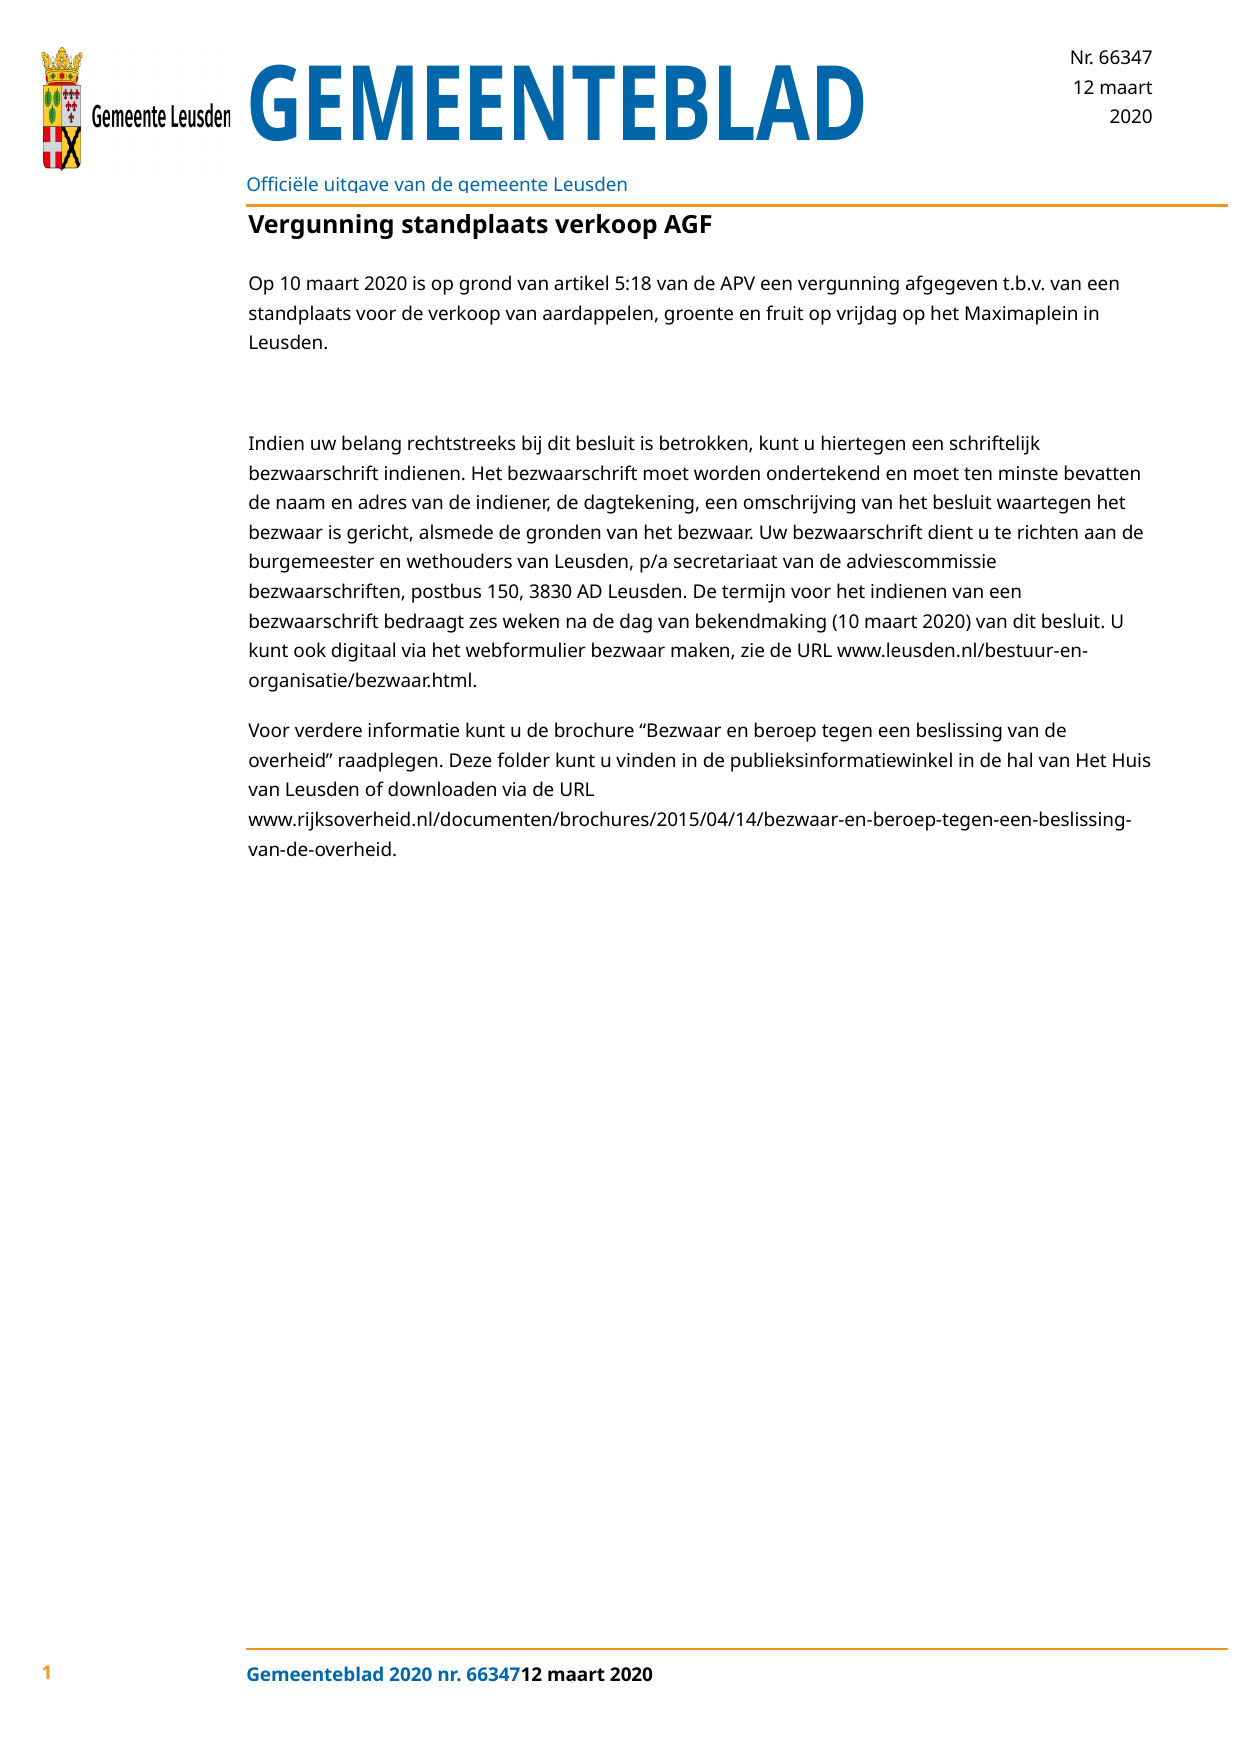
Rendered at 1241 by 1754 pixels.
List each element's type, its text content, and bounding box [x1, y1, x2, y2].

picture [41, 47, 231, 172]
text Indien uw belang rechtstreeks bij dit besluit is betrokken, kunt u hiertegen een schriftelijk bezwaarschrift indienen. Het bezwaarschrift moet worden ondertekend en moet ten minste bevatten de naam en adres van de indiener, de dagtekening, een omschrijving van het besluit waartegen het bezwaar is gericht, alsmede de gronden van het bezwaar. Uw bezwaarschrift dient u te richten aan de burgemeester en wethouders van Leusden, p/a secretariaat van de adviescommissie bezwaarschriften, postbus 150, 3830 AD Leusden. De termijn voor het indienen van een bezwaarschrift bedraagt zes weken na de dag van bekendmaking (10 maart 2020) van dit besluit. U kunt ook digitaal via het webformulier bezwaar maken, zie de URL www.leusden.nl/bestuur-en-organisatie/bezwaar.html. [248, 430, 1152, 693]
text Vergunning standplaats verkoop AGF [248, 207, 1152, 241]
text Voor verdere informatie kunt u de brochure “Bezwaar en beroep tegen een beslissing van de overheid” raadplegen. Deze folder kunt u vinden in de publieksinformatiewinkel in de hal van Het Huis van Leusden of downloaden via de URL www.rijksoverheid.nl/documenten/brochures/2015/04/14/bezwaar-en-beroep-tegen-een-beslissing-van-de-overheid. [248, 717, 1152, 861]
text Op 10 maart 2020 is op grond van artikel 5:18 van de APV een vergunning afgegeven t.b.v. van een standplaats voor de verkoop van aardappelen, groente en fruit op vrijdag op het Maximaplein in Leusden. [248, 270, 1152, 355]
